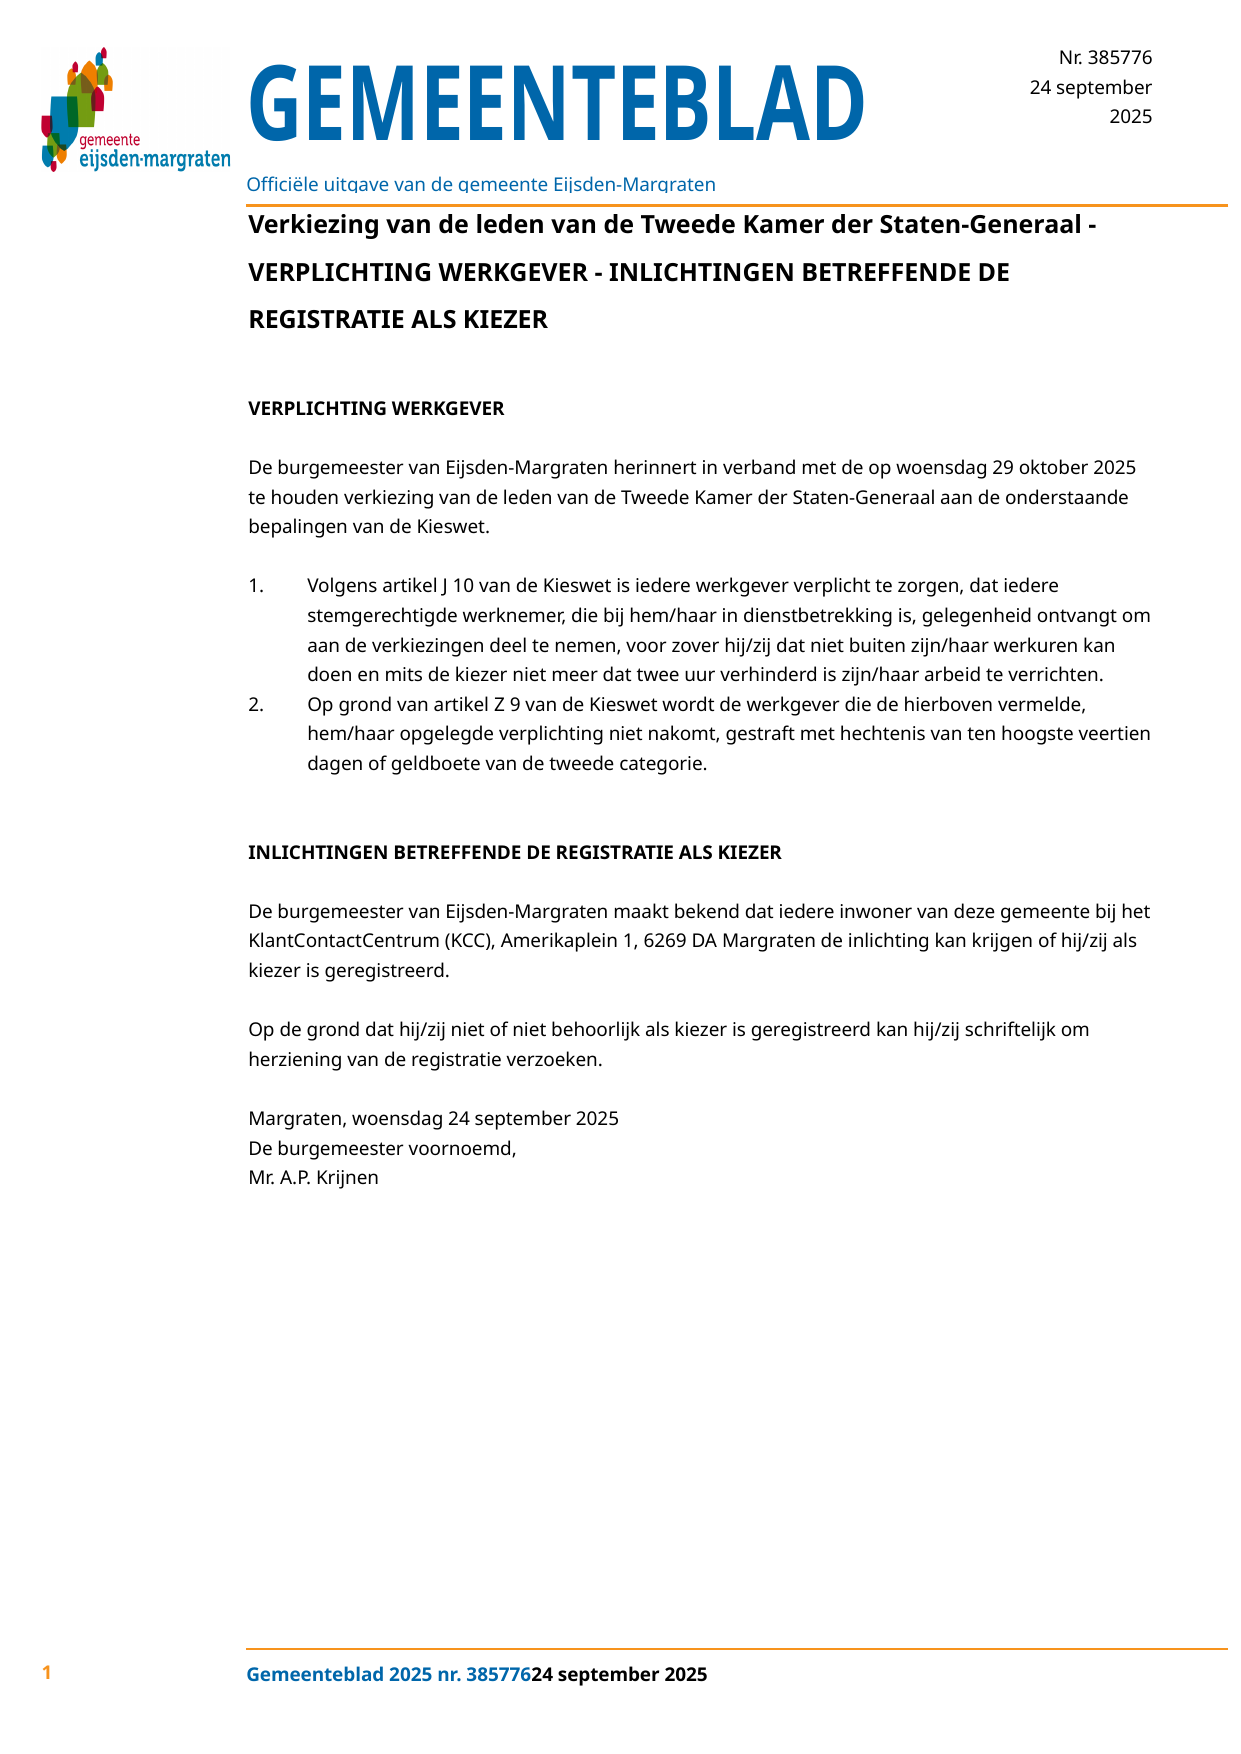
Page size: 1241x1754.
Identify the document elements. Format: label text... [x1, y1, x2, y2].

text Verkiezing van de leden van de Tweede Kamer der Staten-Generaal - VERPLICHTING WERKGEVER - INLICHTINGEN BETREFFENDE DE REGISTRATIE ALS KIEZER [248, 207, 1152, 336]
text Op de grond dat hij/zij niet of niet behoorlijk als kiezer is geregistreerd kan hij/zij schriftelijk om herziening van de registratie verzoeken. [248, 1016, 1152, 1072]
list Op grond van artikel Z 9 van de Kieswet wordt de werkgever die de hierboven vermelde, hem/haar opgelegde verplichting niet nakomt, gestraft met hechtenis van ten hoogste veertien dagen of geldboete van de tweede categorie. [248, 691, 1152, 776]
picture [41, 47, 231, 172]
text De burgemeester voornoemd, [248, 1135, 1152, 1160]
text Mr. A.P. Krijnen [248, 1164, 1152, 1190]
text De burgemeester van Eijsden-Margraten maakt bekend dat iedere inwoner van deze gemeente bij het KlantContactCentrum (KCC), Amerikaplein 1, 6269 DA Margraten de inlichting kan krijgen of hij/zij als kiezer is geregistreerd. [248, 898, 1152, 983]
list Volgens artikel J 10 van de Kieswet is iedere werkgever verplicht te zorgen, dat iedere stemgerechtigde werknemer, die bij hem/haar in dienstbetrekking is, gelegenheid ontvangt om aan de verkiezingen deel te nemen, voor zover hij/zij dat niet buiten zijn/haar werkuren kan doen en mits de kiezer niet meer dat twee uur verhinderd is zijn/haar arbeid te verrichten. [248, 573, 1152, 687]
text INLICHTINGEN BETREFFENDE DE REGISTRATIE ALS KIEZER [248, 839, 1152, 864]
text De burgemeester van Eijsden-Margraten herinnert in verband met de op woensdag 29 oktober 2025 te houden verkiezing van de leden van de Tweede Kamer der Staten-Generaal aan de onderstaande bepalingen van de Kieswet. [248, 454, 1152, 539]
text VERPLICHTING WERKGEVER [248, 395, 1152, 421]
text Margraten, woensdag 24 september 2025 [248, 1105, 1152, 1131]
